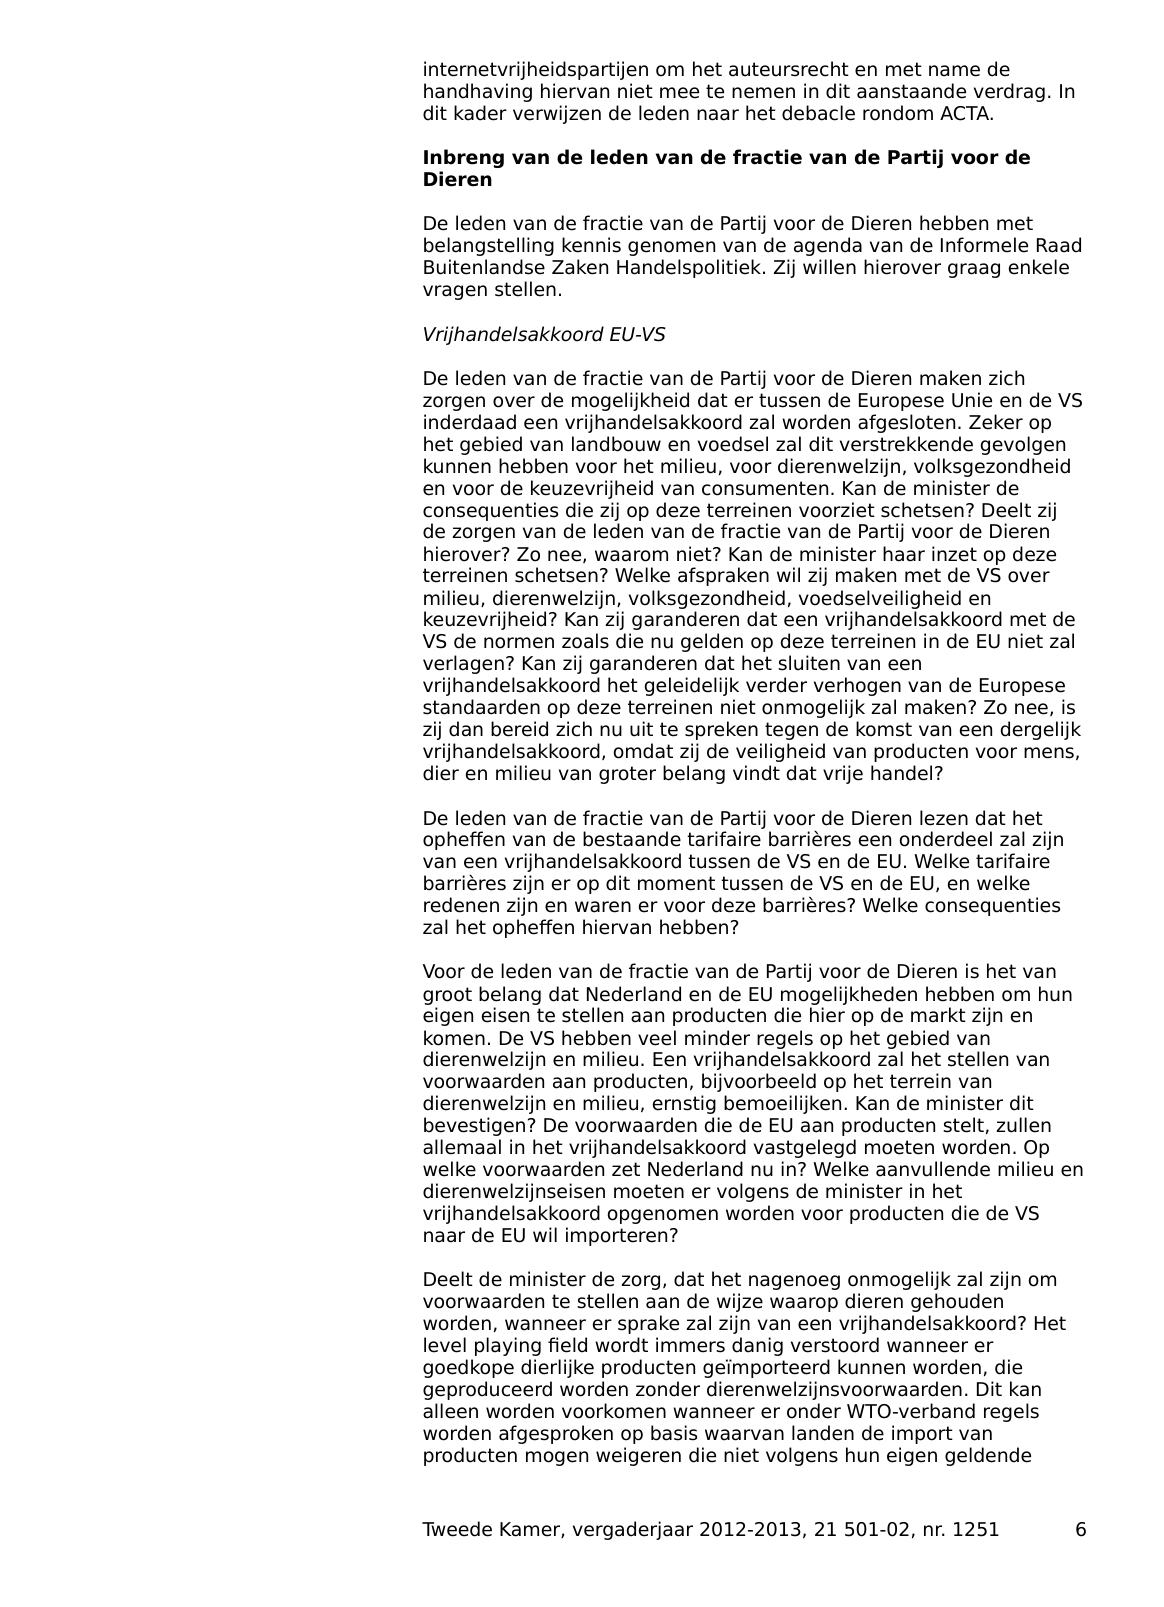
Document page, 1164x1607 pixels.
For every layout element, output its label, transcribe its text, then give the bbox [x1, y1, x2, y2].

text De leden van de fractie van de Partij voor de Dieren lezen dat het opheffen van de bestaande tarifaire barrières een onderdeel zal zijn van een vrijhandelsakkoord tussen de VS en de EU. Welke tarifaire barrières zijn er op dit moment tussen de VS en de EU, en welke redenen zijn en waren er voor deze barrières? Welke consequenties zal het opheffen hiervan hebben? [422, 807, 1087, 939]
text De leden van de fractie van de Partij voor de Dieren maken zich zorgen over de mogelijkheid dat er tussen de Europese Unie en de VS inderdaad een vrijhandelsakkoord zal worden afgesloten. Zeker op het gebied van landbouw en voedsel zal dit verstrekkende gevolgen kunnen hebben voor het milieu, voor dierenwelzijn, volksgezondheid en voor de keuzevrijheid van consumenten. Kan de minister de consequenties die zij op deze terreinen voorziet schetsen? Deelt zij de zorgen van de leden van de fractie van de Partij voor de Dieren hierover? Zo nee, waarom niet? Kan de minister haar inzet op deze terreinen schetsen? Welke afspraken wil zij maken met de VS over milieu, dierenwelzijn, volksgezondheid, voedselveiligheid en keuzevrijheid? Kan zij garanderen dat een vrijhandelsakkoord met de VS de normen zoals die nu gelden op deze terreinen in de EU niet zal verlagen? Kan zij garanderen dat het sluiten van een vrijhandelsakkoord het geleidelijk verder verhogen van de Europese standaarden op deze terreinen niet onmogelijk zal maken? Zo nee, is zij dan bereid zich nu uit te spreken tegen de komst van een dergelijk vrijhandelsakkoord, omdat zij de veiligheid van producten voor mens, dier en milieu van groter belang vindt dat vrije handel? [422, 368, 1087, 785]
text Voor de leden van de fractie van de Partij voor de Dieren is het van groot belang dat Nederland en de EU mogelijkheden hebben om hun eigen eisen te stellen aan producten die hier op de markt zijn en komen. De VS hebben veel minder regels op het gebied van dierenwelzijn en milieu. Een vrijhandelsakkoord zal het stellen van voorwaarden aan producten, bijvoorbeeld op het terrein van dierenwelzijn en milieu, ernstig bemoeilijken. Kan de minister dit bevestigen? De voorwaarden die de EU aan producten stelt, zullen allemaal in het vrijhandelsakkoord vastgelegd moeten worden. Op welke voorwaarden zet Nederland nu in? Welke aanvullende milieu en dierenwelzijnseisen moeten er volgens de minister in het vrijhandelsakkoord opgenomen worden voor producten die de VS naar de EU wil importeren? [422, 961, 1087, 1247]
text De leden van de fractie van de Partij voor de Dieren hebben met belangstelling kennis genomen van de agenda van de Informele Raad Buitenlandse Zaken Handelspolitiek. Zij willen hierover graag enkele vragen stellen. [422, 213, 1087, 301]
text internetvrijheidspartijen om het auteursrecht en met name de handhaving hiervan niet mee te nemen in dit aanstaande verdrag. In dit kader verwijzen de leden naar het debacle rondom ACTA. [422, 59, 1087, 125]
subtitle Vrijhandelsakkoord EU-VS [422, 323, 1087, 345]
text Deelt de minister de zorg, dat het nagenoeg onmogelijk zal zijn om voorwaarden te stellen aan de wijze waarop dieren gehouden worden, wanneer er sprake zal zijn van een vrijhandelsakkoord? Het level playing field wordt immers danig verstoord wanneer er goedkope dierlijke producten geïmporteerd kunnen worden, die geproduceerd worden zonder dierenwelzijnsvoorwaarden. Dit kan alleen worden voorkomen wanneer er onder WTO-verband regels worden afgesproken op basis waarvan landen de import van producten mogen weigeren die niet volgens hun eigen geldende [422, 1269, 1087, 1467]
subtitle Inbreng van de leden van de fractie van de Partij voor de Dieren [422, 147, 1087, 191]
